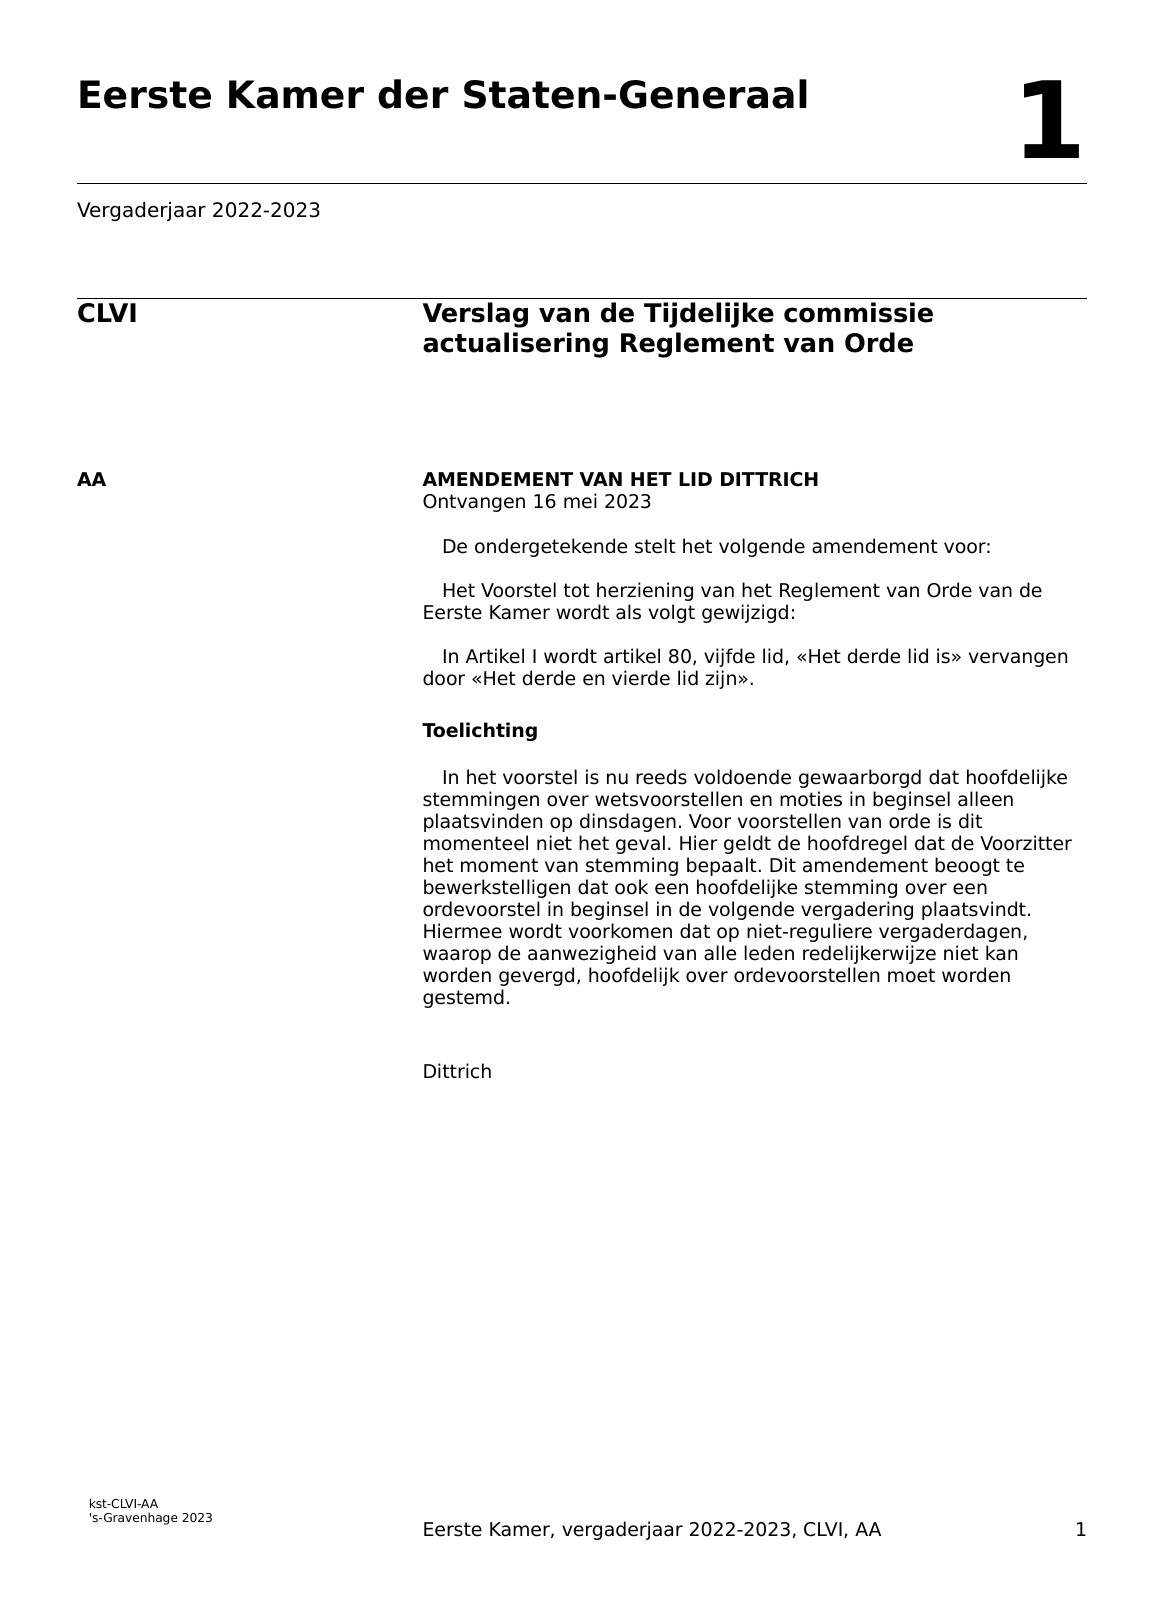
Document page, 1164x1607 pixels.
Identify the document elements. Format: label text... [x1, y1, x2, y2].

text Ontvangen 16 mei 2023 [422, 491, 1087, 513]
table_header 1 [886, 59, 1087, 183]
subtitle Toelichting [422, 720, 1087, 742]
text Dittrich [422, 1038, 1087, 1082]
subtitle CLVI Verslag van de Tijdelijke commissie actualisering Reglement van Orde [77, 299, 1087, 358]
table_cell Vergaderjaar 2022-2023 [77, 184, 1087, 298]
text In Artikel I wordt artikel 80, vijfde lid, «Het derde lid is» vervangen door «Het derde en vierde lid zijn». [422, 646, 1087, 690]
text kst-CLVI-AA [88, 1497, 323, 1511]
table_header Eerste Kamer der Staten-Generaal [77, 59, 886, 183]
text In het voorstel is nu reeds voldoende gewaarborgd dat hoofdelijke stemmingen over wetsvoorstellen en moties in beginsel alleen plaatsvinden op dinsdagen. Voor voorstellen van orde is dit momenteel niet het geval. Hier geldt de hoofdregel dat de Voorzitter het moment van stemming bepaalt. Dit amendement beoogt te bewerkstelligen dat ook een hoofdelijke stemming over een ordevoorstel in beginsel in de volgende vergadering plaatsvindt. Hiermee wordt voorkomen dat op niet-reguliere vergaderdagen, waarop de aanwezigheid van alle leden redelijkerwijze niet kan worden gevergd, hoofdelijk over ordevoorstellen moet worden gestemd. [422, 767, 1087, 1008]
text Het Voorstel tot herziening van het Reglement van Orde van de Eerste Kamer wordt als volgt gewijzigd: [422, 580, 1087, 624]
text 's-Gravenhage 2023 [88, 1511, 323, 1525]
text De ondergetekende stelt het volgende amendement voor: [422, 536, 1087, 557]
subtitle AA AMENDEMENT VAN HET LID DITTRICH [77, 469, 1087, 491]
